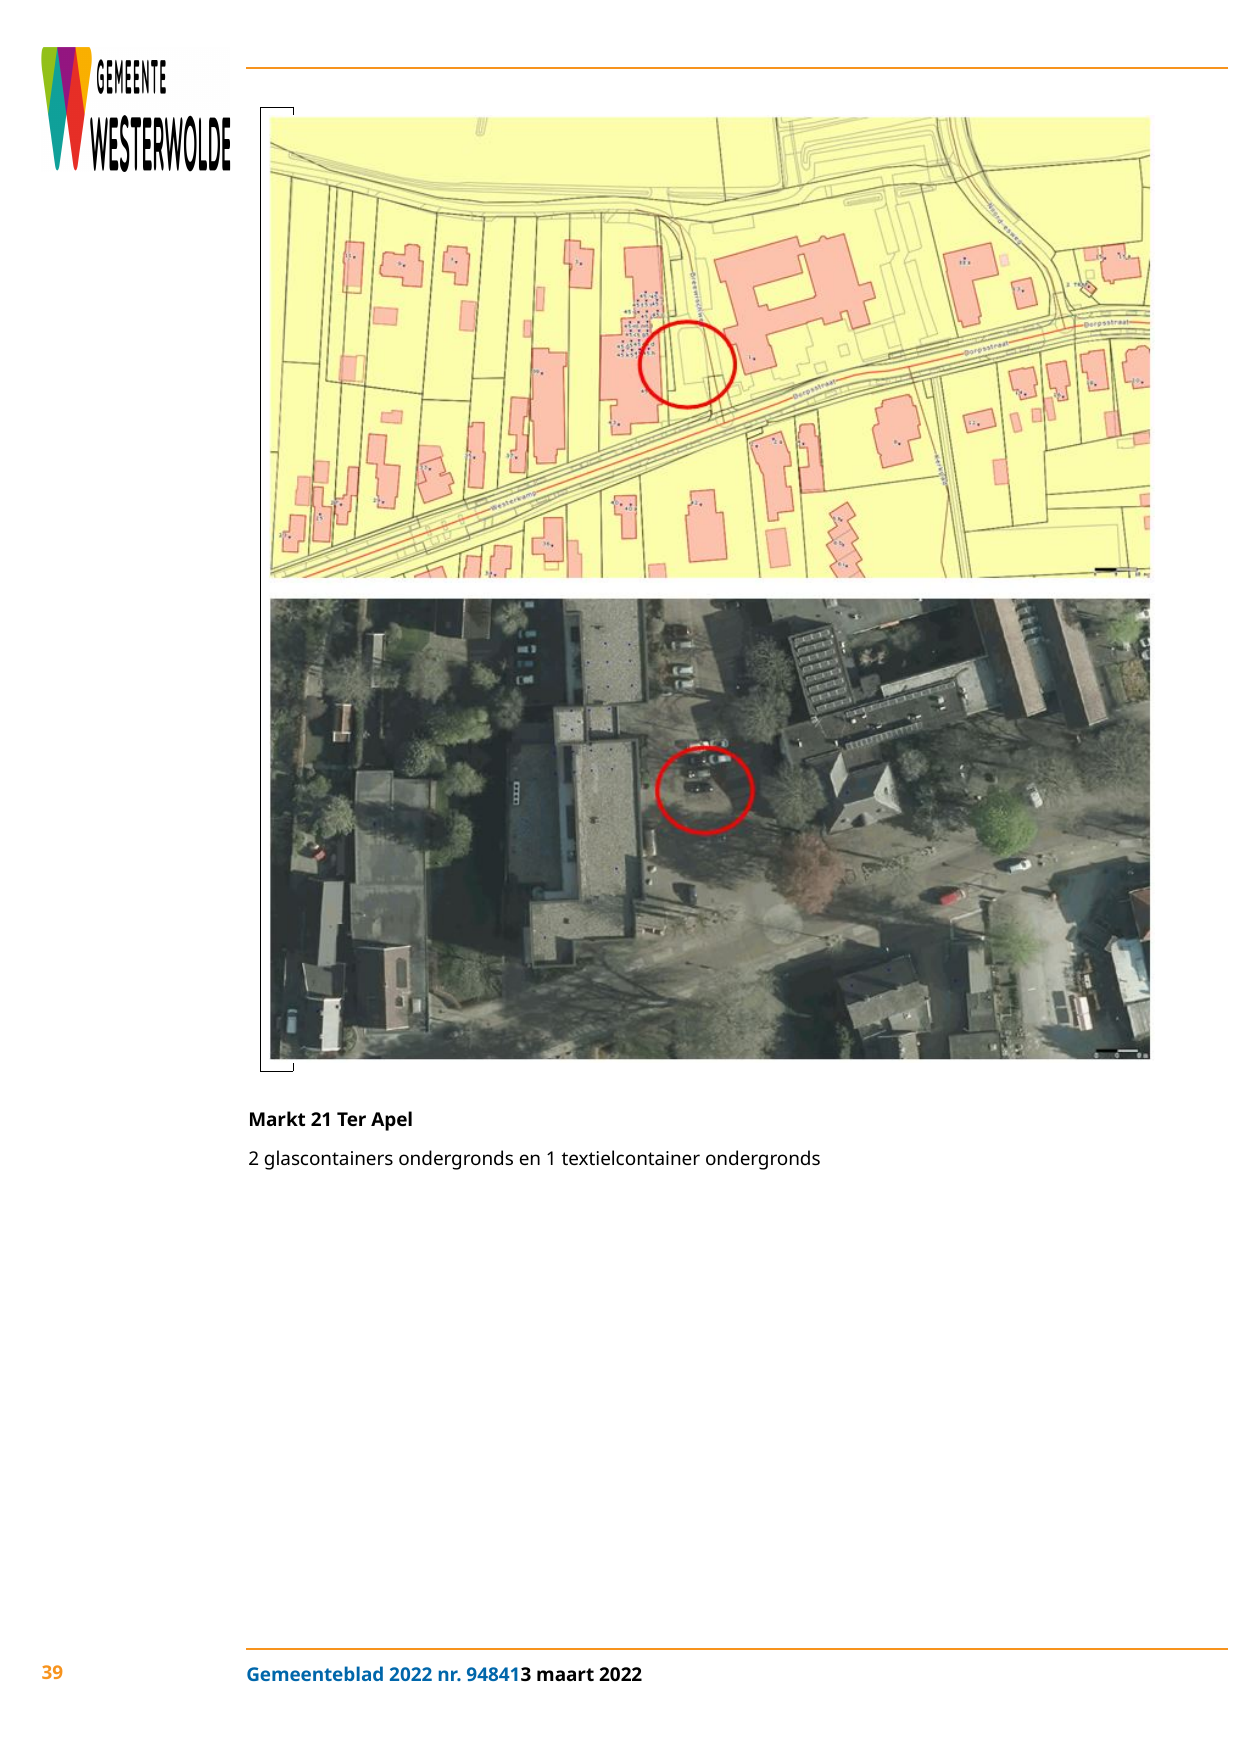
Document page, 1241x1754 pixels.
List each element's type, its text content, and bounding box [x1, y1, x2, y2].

picture [41, 47, 231, 172]
text Markt 21 Ter Apel [248, 1106, 1152, 1132]
picture [268, 115, 1155, 1063]
text 2 glascontainers ondergronds en 1 textielcontainer ondergronds [248, 1145, 1152, 1171]
